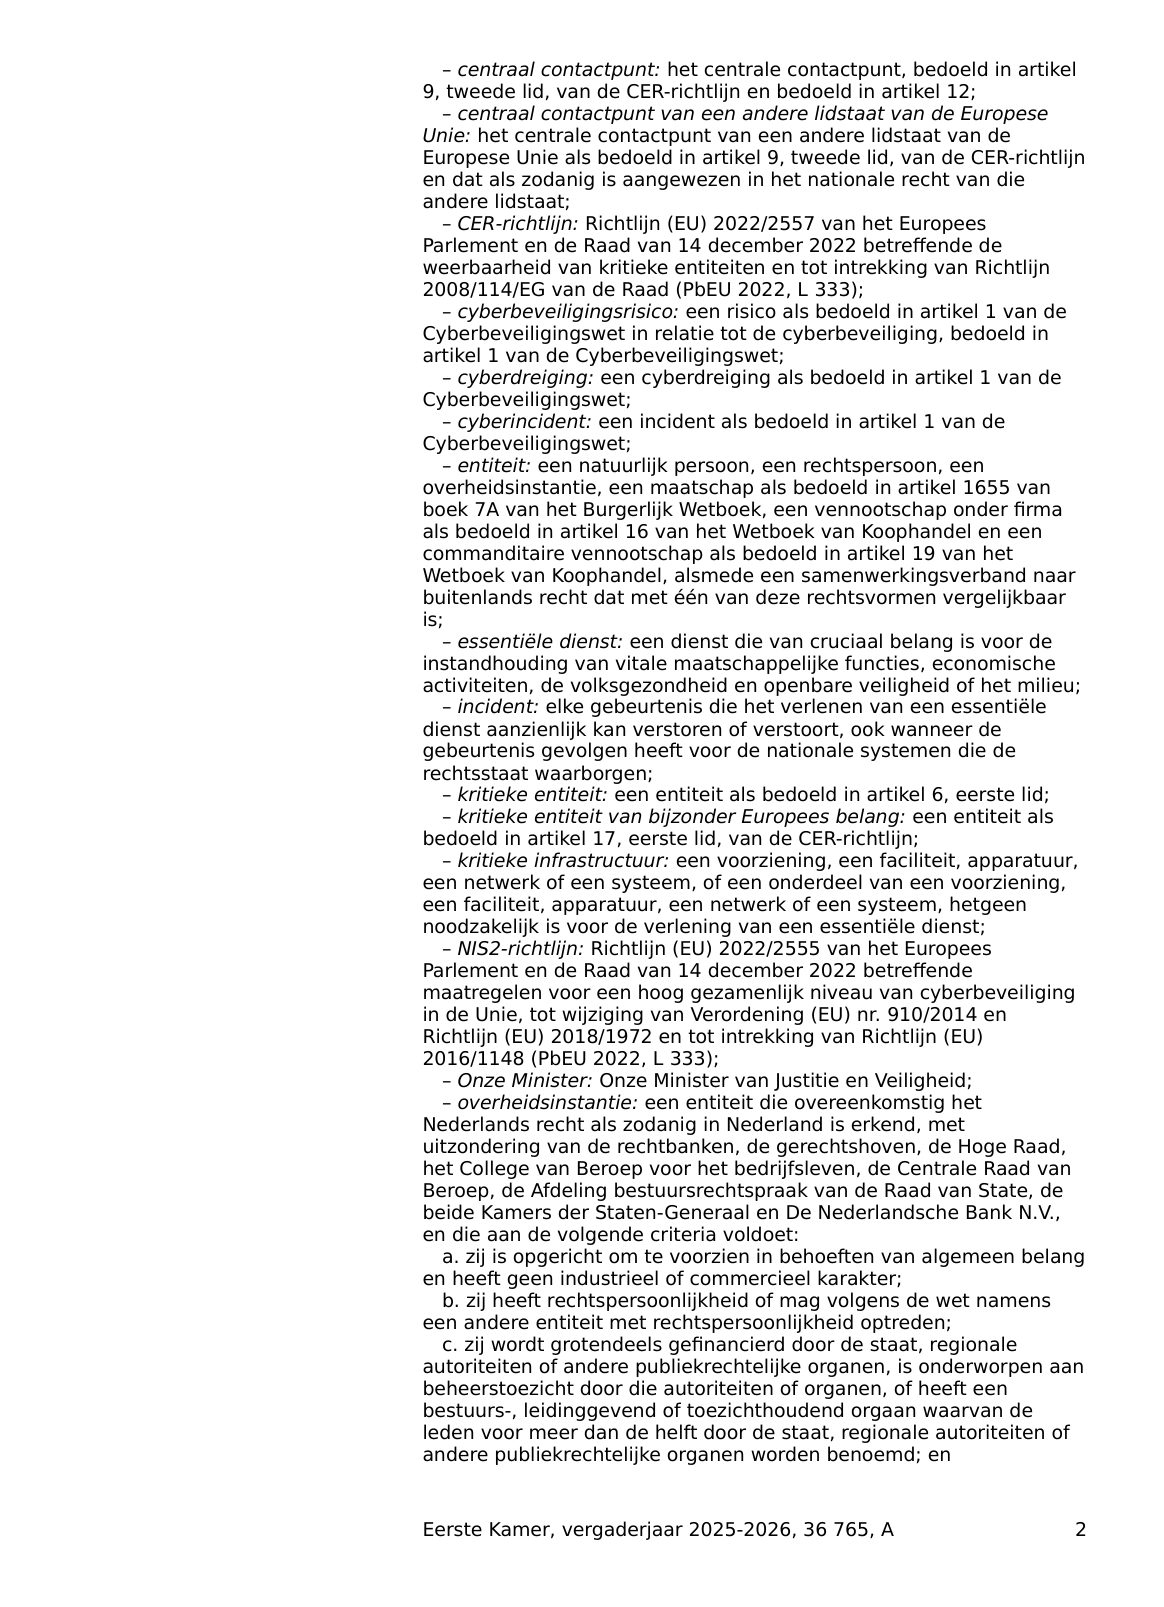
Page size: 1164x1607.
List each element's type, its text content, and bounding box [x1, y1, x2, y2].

text – cyberbeveiligingsrisico: een risico als bedoeld in artikel 1 van de Cyberbeveiligingswet in relatie tot de cyberbeveiliging, bedoeld in artikel 1 van de Cyberbeveiligingswet; [422, 301, 1087, 367]
text – centraal contactpunt: het centrale contactpunt, bedoeld in artikel 9, tweede lid, van de CER-richtlijn en bedoeld in artikel 12; [422, 59, 1087, 103]
text – cyberdreiging: een cyberdreiging als bedoeld in artikel 1 van de Cyberbeveiligingswet; [422, 367, 1087, 411]
text – NIS2-richtlijn: Richtlijn (EU) 2022/2555 van het Europees Parlement en de Raad van 14 december 2022 betreffende maatregelen voor een hoog gezamenlijk niveau van cyberbeveiliging in de Unie, tot wijziging van Verordening (EU) nr. 910/2014 en Richtlijn (EU) 2018/1972 en tot intrekking van Richtlijn (EU) 2016/1148 (PbEU 2022, L 333); [422, 938, 1087, 1070]
text – kritieke infrastructuur: een voorziening, een faciliteit, apparatuur, een netwerk of een systeem, of een onderdeel van een voorziening, een faciliteit, apparatuur, een netwerk of een systeem, hetgeen noodzakelijk is voor de verlening van een essentiële dienst; [422, 850, 1087, 938]
text – entiteit: een natuurlijk persoon, een rechtspersoon, een overheidsinstantie, een maatschap als bedoeld in artikel 1655 van boek 7A van het Burgerlijk Wetboek, een vennootschap onder firma als bedoeld in artikel 16 van het Wetboek van Koophandel en een commanditaire vennootschap als bedoeld in artikel 19 van het Wetboek van Koophandel, alsmede een samenwerkingsverband naar buitenlands recht dat met één van deze rechtsvormen vergelijkbaar is; [422, 455, 1087, 631]
text b. zij heeft rechtspersoonlijkheid of mag volgens de wet namens een andere entiteit met rechtspersoonlijkheid optreden; [422, 1290, 1087, 1334]
text c. zij wordt grotendeels gefinancierd door de staat, regionale autoriteiten of andere publiekrechtelijke organen, is onderworpen aan beheerstoezicht door die autoriteiten of organen, of heeft een bestuurs-, leidinggevend of toezichthoudend orgaan waarvan de leden voor meer dan de helft door de staat, regionale autoriteiten of andere publiekrechtelijke organen worden benoemd; en [422, 1334, 1087, 1466]
text – Onze Minister: Onze Minister van Justitie en Veiligheid; [422, 1070, 1087, 1092]
text – CER-richtlijn: Richtlijn (EU) 2022/2557 van het Europees Parlement en de Raad van 14 december 2022 betreffende de weerbaarheid van kritieke entiteiten en tot intrekking van Richtlijn 2008/114/EG van de Raad (PbEU 2022, L 333); [422, 213, 1087, 301]
text – kritieke entiteit van bijzonder Europees belang: een entiteit als bedoeld in artikel 17, eerste lid, van de CER-richtlijn; [422, 806, 1087, 850]
text – essentiële dienst: een dienst die van cruciaal belang is voor de instandhouding van vitale maatschappelijke functies, economische activiteiten, de volksgezondheid en openbare veiligheid of het milieu; [422, 631, 1087, 696]
text a. zij is opgericht om te voorzien in behoeften van algemeen belang en heeft geen industrieel of commercieel karakter; [422, 1246, 1087, 1290]
text – cyberincident: een incident als bedoeld in artikel 1 van de Cyberbeveiligingswet; [422, 411, 1087, 455]
text – incident: elke gebeurtenis die het verlenen van een essentiële dienst aanzienlijk kan verstoren of verstoort, ook wanneer de gebeurtenis gevolgen heeft voor de nationale systemen die de rechtsstaat waarborgen; [422, 696, 1087, 784]
text – overheidsinstantie: een entiteit die overeenkomstig het Nederlands recht als zodanig in Nederland is erkend, met uitzondering van de rechtbanken, de gerechtshoven, de Hoge Raad, het College van Beroep voor het bedrijfsleven, de Centrale Raad van Beroep, de Afdeling bestuursrechtspraak van de Raad van State, de beide Kamers der Staten-Generaal en De Nederlandsche Bank N.V., en die aan de volgende criteria voldoet: [422, 1092, 1087, 1246]
text – centraal contactpunt van een andere lidstaat van de Europese Unie: het centrale contactpunt van een andere lidstaat van de Europese Unie als bedoeld in artikel 9, tweede lid, van de CER-richtlijn en dat als zodanig is aangewezen in het nationale recht van die andere lidstaat; [422, 103, 1087, 213]
text – kritieke entiteit: een entiteit als bedoeld in artikel 6, eerste lid; [422, 784, 1087, 806]
